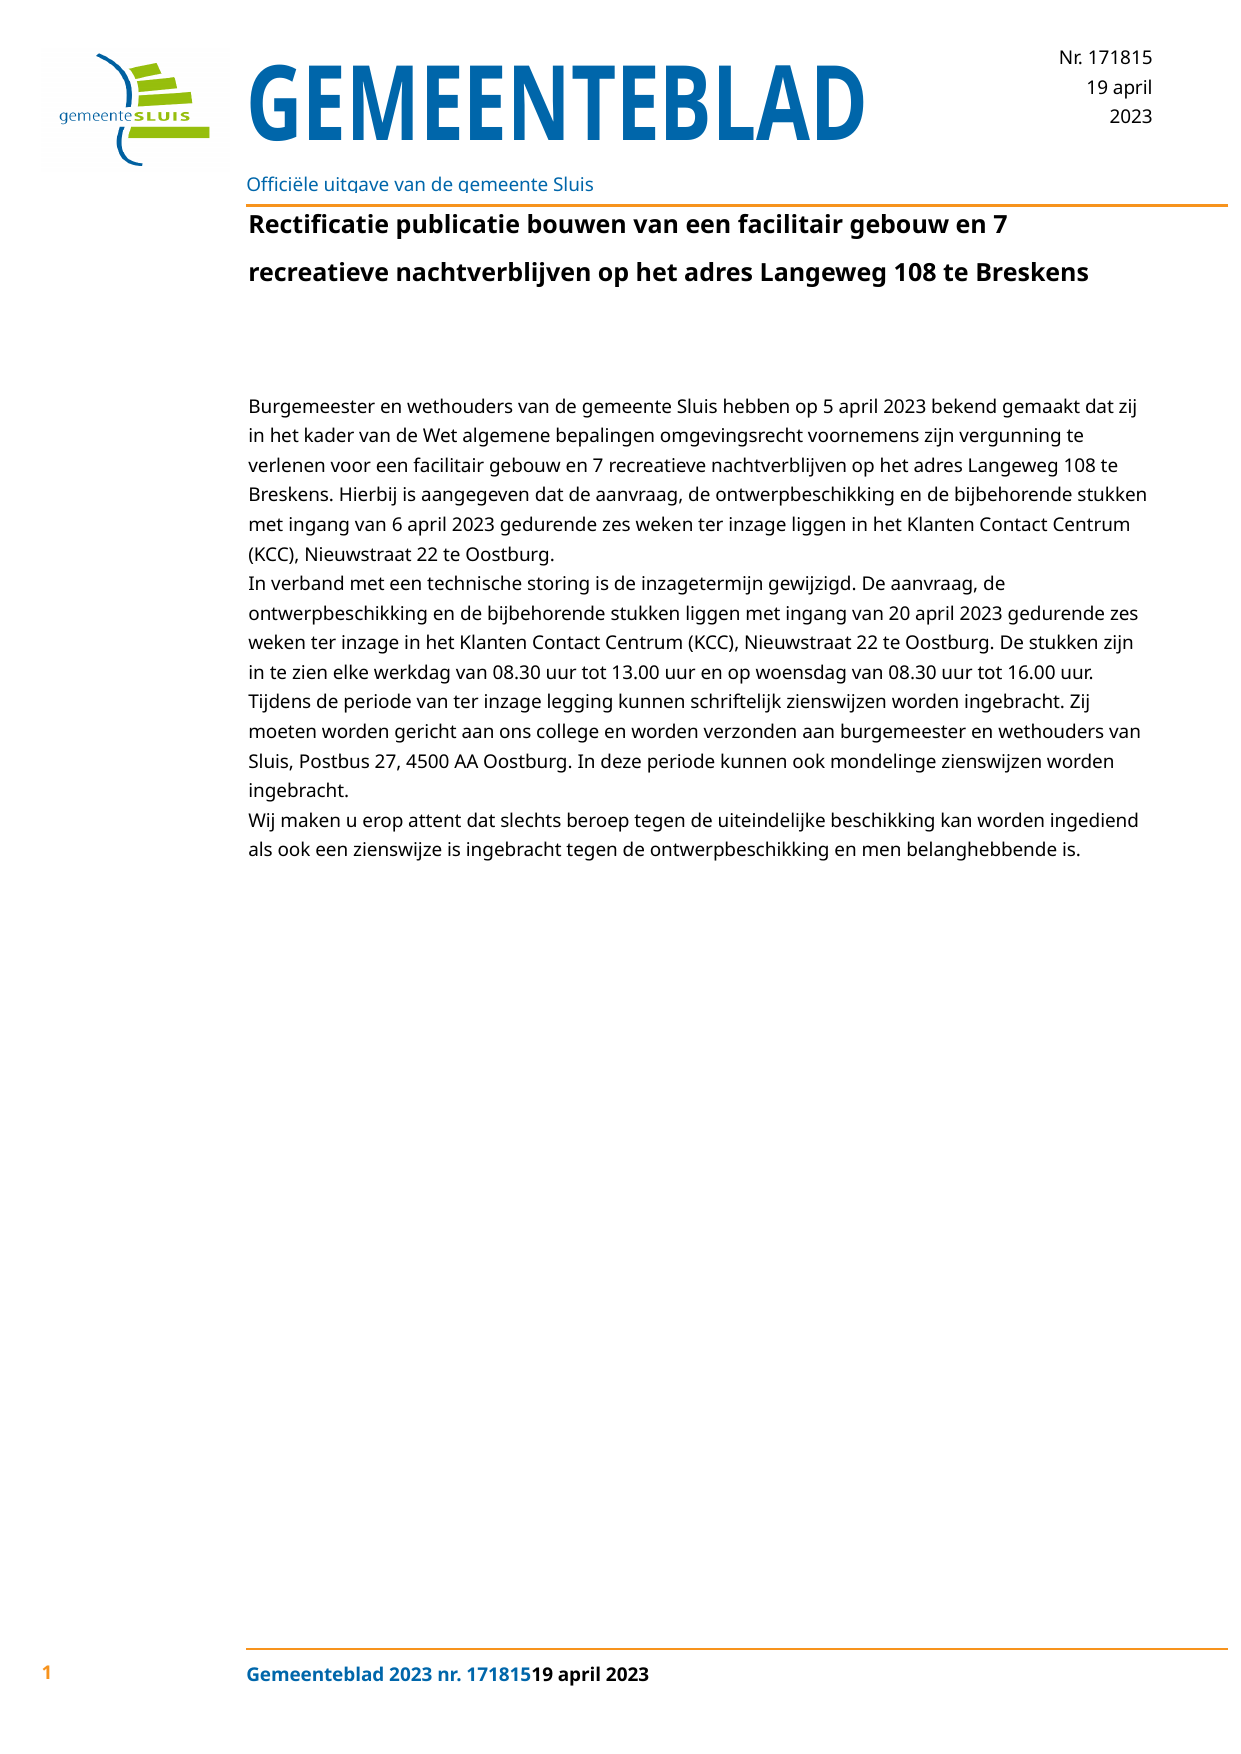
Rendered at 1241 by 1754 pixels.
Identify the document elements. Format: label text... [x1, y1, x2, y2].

text Wij maken u erop attent dat slechts beroep tegen de uiteindelijke beschikking kan worden ingediend als ook een zienswijze is ingebracht tegen de ontwerpbeschikking en men belanghebbende is. [248, 807, 1152, 862]
text In verband met een technische storing is de inzagetermijn gewijzigd. De aanvraag, de ontwerpbeschikking en de bijbehorende stukken liggen met ingang van 20 april 2023 gedurende zes weken ter inzage in het Klanten Contact Centrum (KCC), Nieuwstraat 22 te Oostburg. De stukken zijn in te zien elke werkdag van 08.30 uur tot 13.00 uur en op woensdag van 08.30 uur tot 16.00 uur. [248, 570, 1152, 685]
text Rectificatie publicatie bouwen van een facilitair gebouw en 7 recreatieve nachtverblijven op het adres Langeweg 108 te Breskens [248, 207, 1152, 288]
text Tijdens de periode van ter inzage legging kunnen schriftelijk zienswijzen worden ingebracht. Zij moeten worden gericht aan ons college en worden verzonden aan burgemeester en wethouders van Sluis, Postbus 27, 4500 AA Oostburg. In deze periode kunnen ook mondelinge zienswijzen worden ingebracht. [248, 689, 1152, 803]
text Burgemeester en wethouders van de gemeente Sluis hebben op 5 april 2023 bekend gemaakt dat zij in het kader van de Wet algemene bepalingen omgevingsrecht voornemens zijn vergunning te verlenen voor een facilitair gebouw en 7 recreatieve nachtverblijven op het adres Langeweg 108 te Breskens. Hierbij is aangegeven dat de aanvraag, de ontwerpbeschikking en de bijbehorende stukken met ingang van 6 april 2023 gedurende zes weken ter inzage liggen in het Klanten Contact Centrum (KCC), Nieuwstraat 22 te Oostburg. [248, 393, 1152, 567]
picture [41, 47, 231, 172]
